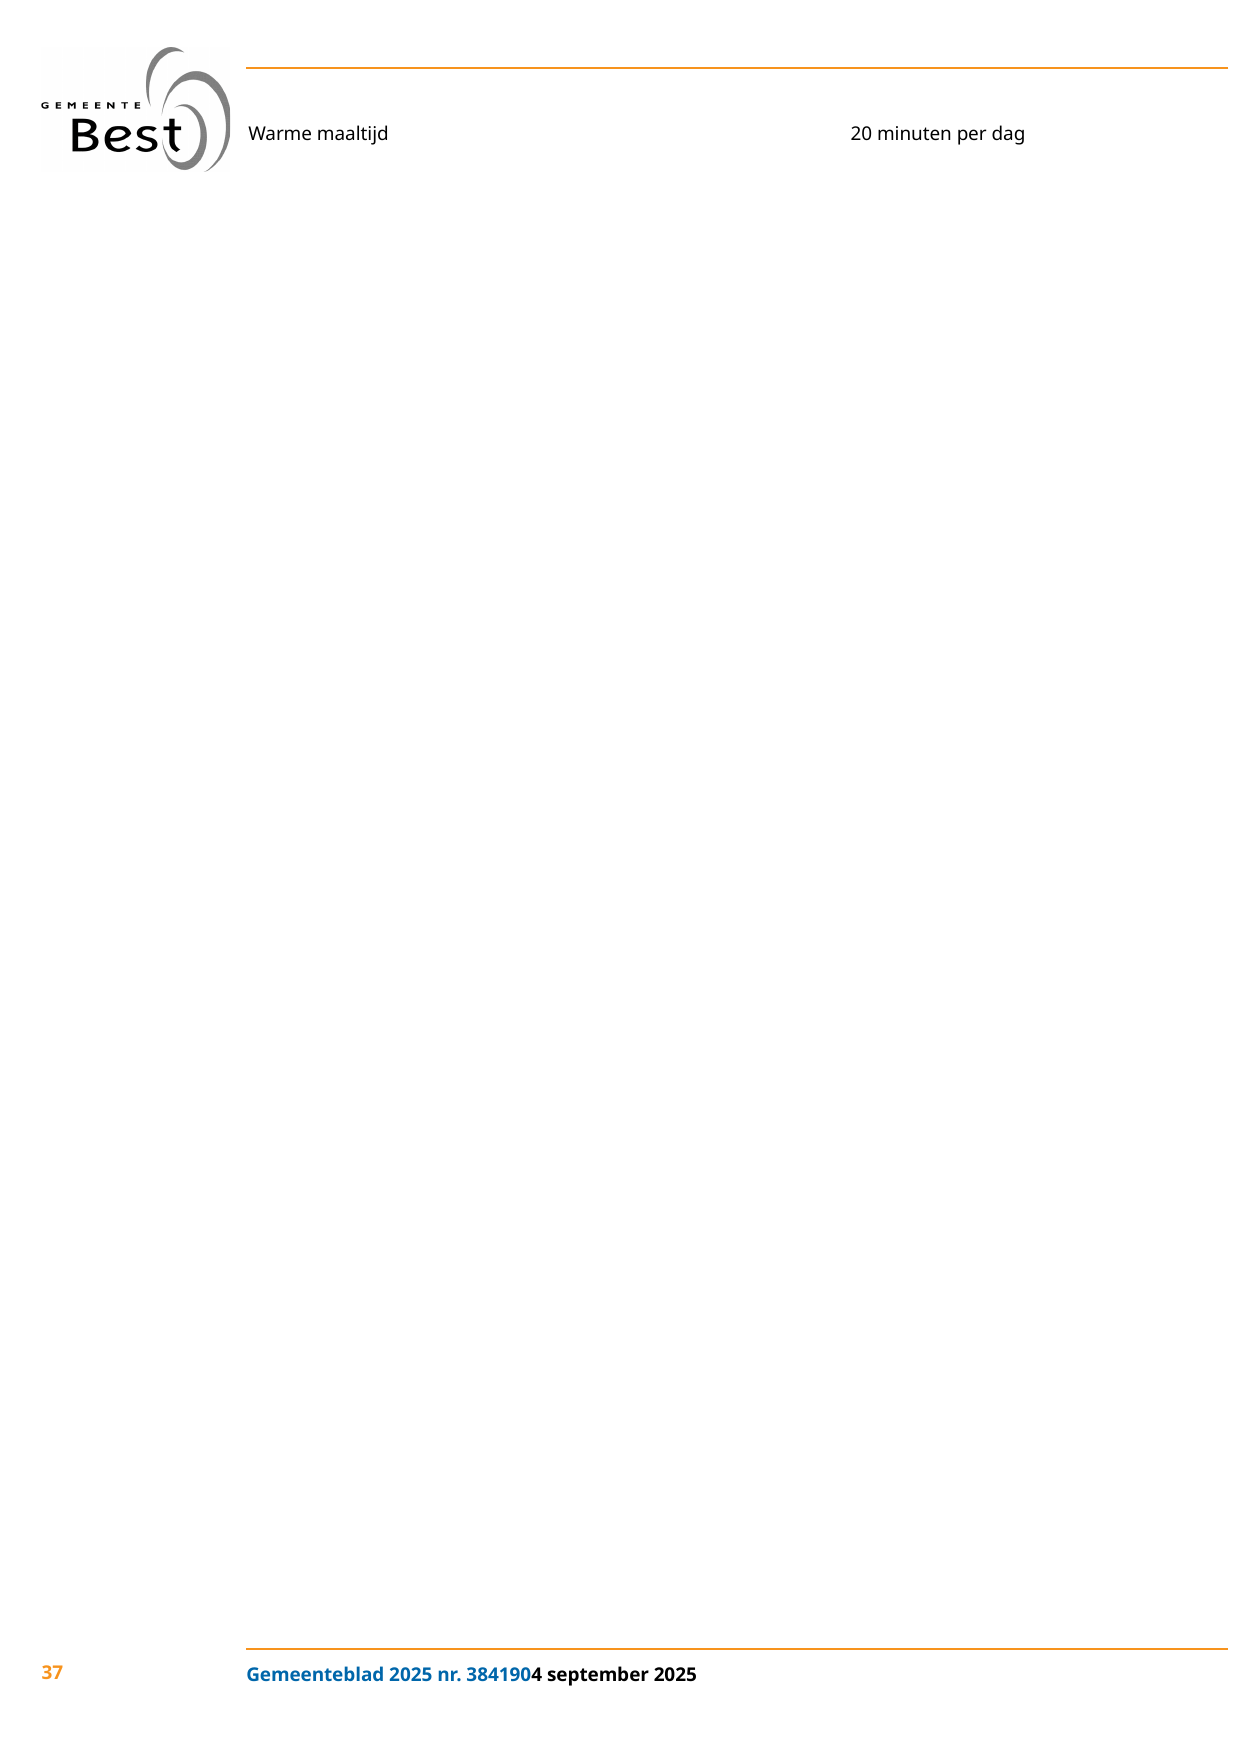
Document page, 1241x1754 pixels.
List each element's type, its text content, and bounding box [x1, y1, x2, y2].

table_cell [850, 95, 1152, 121]
picture [41, 47, 231, 172]
table_cell [549, 95, 850, 121]
table_cell [549, 121, 850, 146]
table_cell Warme maaltijd [248, 121, 549, 146]
table_cell 20 minuten per dag [850, 121, 1152, 146]
table_cell [248, 95, 549, 121]
